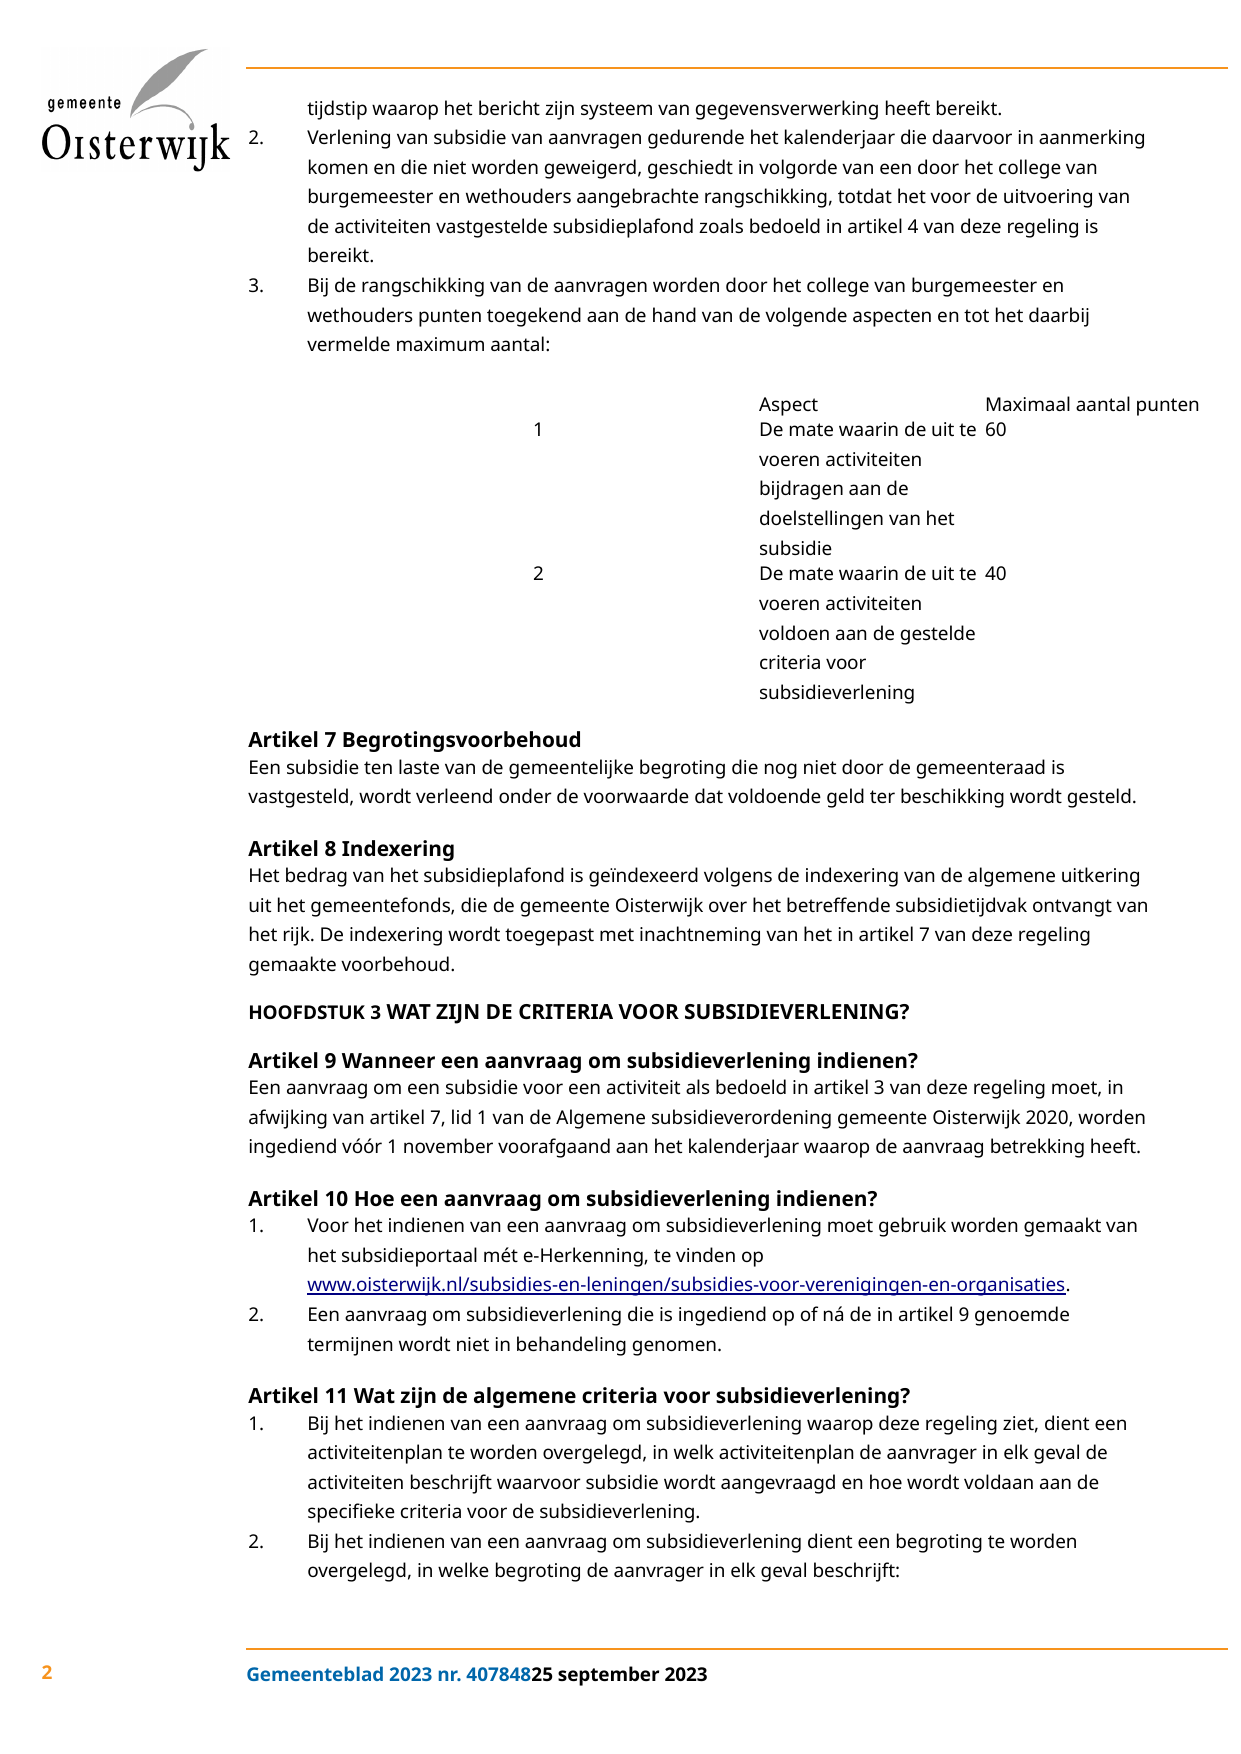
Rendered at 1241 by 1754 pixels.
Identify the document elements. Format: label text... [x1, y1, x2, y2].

text Een subsidie ten laste van de gemeentelijke begroting die nog niet door de gemeenteraad is vastgesteld, wordt verleend onder de voorwaarde dat voldoende geld ter beschikking wordt gesteld. [248, 754, 1152, 809]
text HOOFDSTUK 3 WAT ZIJN DE CRITERIA VOOR SUBSIDIEVERLENING? [248, 997, 1152, 1025]
list Verlening van subsidie van aanvragen gedurende het kalenderjaar die daarvoor in aanmerking komen en die niet worden geweigerd, geschiedt in volgorde van een door het college van burgemeester en wethouders aangebrachte rangschikking, totdat het voor de uitvoering van de activiteiten vastgestelde subsidieplafond zoals bedoeld in artikel 4 van deze regeling is bereikt. [248, 124, 1152, 268]
text Het bedrag van het subsidieplafond is geïndexeerd volgens de indexering van de algemene uitkering uit het gemeentefonds, die de gemeente Oisterwijk over het betreffende subsidietijdvak ontvangt van het rijk. De indexering wordt toegepast met inachtneming van het in artikel 7 van deze regeling gemaakte voorbehoud. [248, 862, 1152, 977]
list Een aanvraag om subsidieverlening die is ingediend op of ná de in artikel 9 genoemde termijnen wordt niet in behandeling genomen. [248, 1301, 1152, 1357]
text Artikel 11 Wat zijn de algemene criteria voor subsidieverlening? [248, 1381, 1152, 1410]
table_cell 2 [533, 561, 759, 704]
picture [41, 47, 231, 172]
text Artikel 8 Indexering [248, 834, 1152, 862]
table_cell De mate waarin de uit te voeren activiteiten voldoen aan de gestelde criteria voor subsidieverlening [759, 561, 985, 704]
text Artikel 7 Begrotingsvoorbehoud [248, 726, 1152, 754]
table_cell De mate waarin de uit te voeren activiteiten bijdragen aan de doelstellingen van het subsidie [759, 416, 985, 561]
table_cell 40 [985, 561, 1211, 704]
text Een aanvraag om een subsidie voor een activiteit als bedoeld in artikel 3 van deze regeling moet, in afwijking van artikel 7, lid 1 van de Algemene subsidieverordening gemeente Oisterwijk 2020, worden ingediend vóór 1 november voorafgaand aan het kalenderjaar waarop de aanvraag betrekking heeft. [248, 1074, 1152, 1159]
text Artikel 10 Hoe een aanvraag om subsidieverlening indienen? [248, 1184, 1152, 1212]
table_cell [307, 416, 533, 561]
list Voor het indienen van een aanvraag om subsidieverlening moet gebruik worden gemaakt van het subsidieportaal mét e-Herkenning, te vinden op www.oisterwijk.nl/subsidies-en-leningen/subsidies-voor-verenigingen-en-organisaties. [248, 1212, 1152, 1297]
list Bij het indienen van een aanvraag om subsidieverlening dient een begroting te worden overgelegd, in welke begroting de aanvrager in elk geval beschrijft: [248, 1528, 1152, 1583]
list tijdstip waarop het bericht zijn systeem van gegevensverwerking heeft bereikt. [248, 95, 1152, 121]
table_header Maximaal aantal punten [985, 391, 1211, 416]
list Bij de rangschikking van de aanvragen worden door het college van burgemeester en wethouders punten toegekend aan de hand van de volgende aspecten en tot het daarbij vermelde maximum aantal: [248, 272, 1152, 357]
text Artikel 9 Wanneer een aanvraag om subsidieverlening indienen? [248, 1046, 1152, 1074]
table_header [307, 391, 533, 416]
table_cell 1 [533, 416, 759, 561]
table_header Aspect [759, 391, 985, 416]
table_cell [307, 561, 533, 704]
table_cell 60 [985, 416, 1211, 561]
table_header [533, 391, 759, 416]
list Bij het indienen van een aanvraag om subsidieverlening waarop deze regeling ziet, dient een activiteitenplan te worden overgelegd, in welk activiteitenplan de aanvrager in elk geval de activiteiten beschrijft waarvoor subsidie wordt aangevraagd en hoe wordt voldaan aan de specifieke criteria voor de subsidieverlening. [248, 1410, 1152, 1524]
